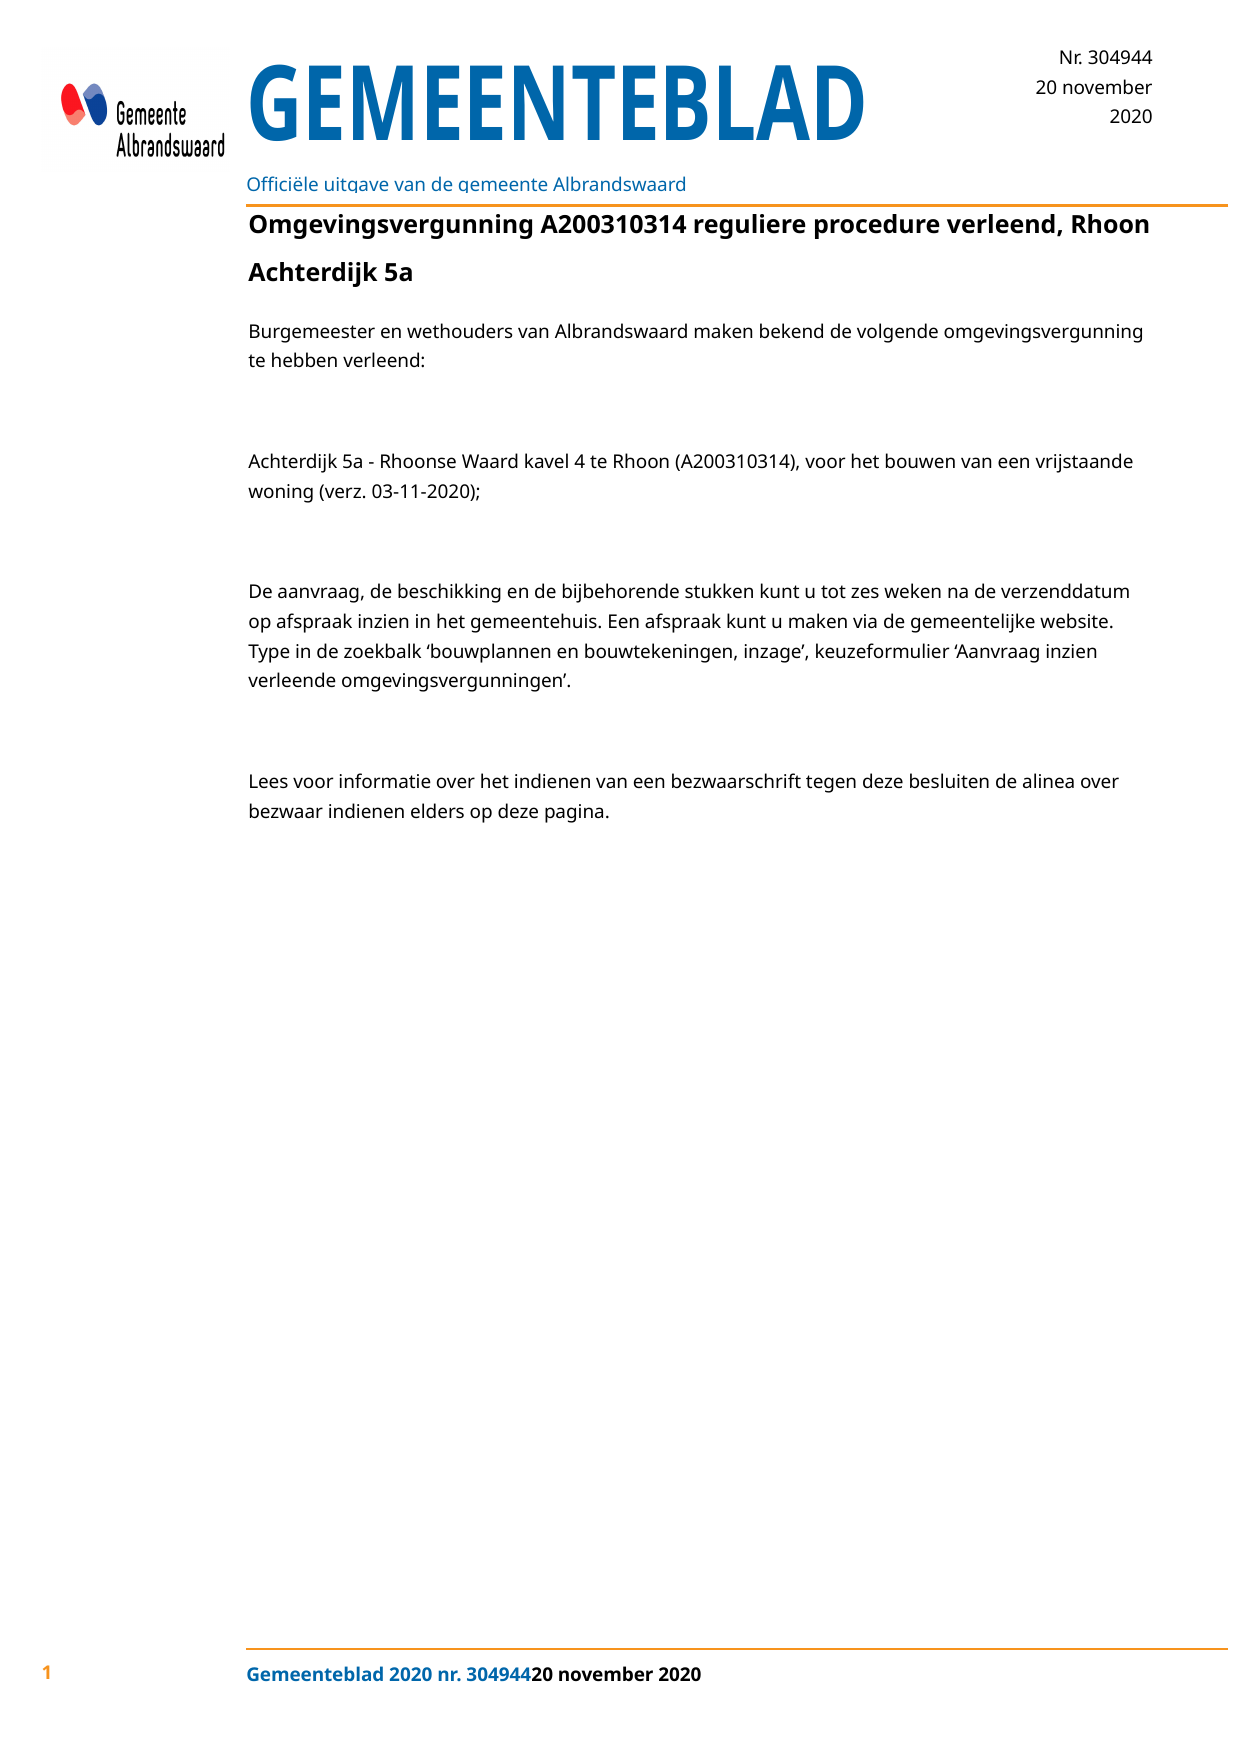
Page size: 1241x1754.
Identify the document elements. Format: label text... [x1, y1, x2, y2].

text De aanvraag, de beschikking en de bijbehorende stukken kunt u tot zes weken na de verzenddatum op afspraak inzien in het gemeentehuis. Een afspraak kunt u maken via de gemeentelijke website. Type in de zoekbalk ‘bouwplannen en bouwtekeningen, inzage’, keuzeformulier ‘Aanvraag inzien verleende omgevingsvergunningen’. [248, 579, 1152, 693]
text Lees voor informatie over het indienen van een bezwaarschrift tegen deze besluiten de alinea over bezwaar indienen elders op deze pagina. [248, 768, 1152, 824]
text Omgevingsvergunning A200310314 reguliere procedure verleend, Rhoon Achterdijk 5a [248, 207, 1152, 288]
text Achterdijk 5a - Rhoonse Waard kavel 4 te Rhoon (A200310314), voor het bouwen van een vrijstaande woning (verz. 03-11-2020); [248, 448, 1152, 504]
picture [41, 47, 231, 172]
text Burgemeester en wethouders van Albrandswaard maken bekend de volgende omgevingsvergunning te hebben verleend: [248, 318, 1152, 373]
